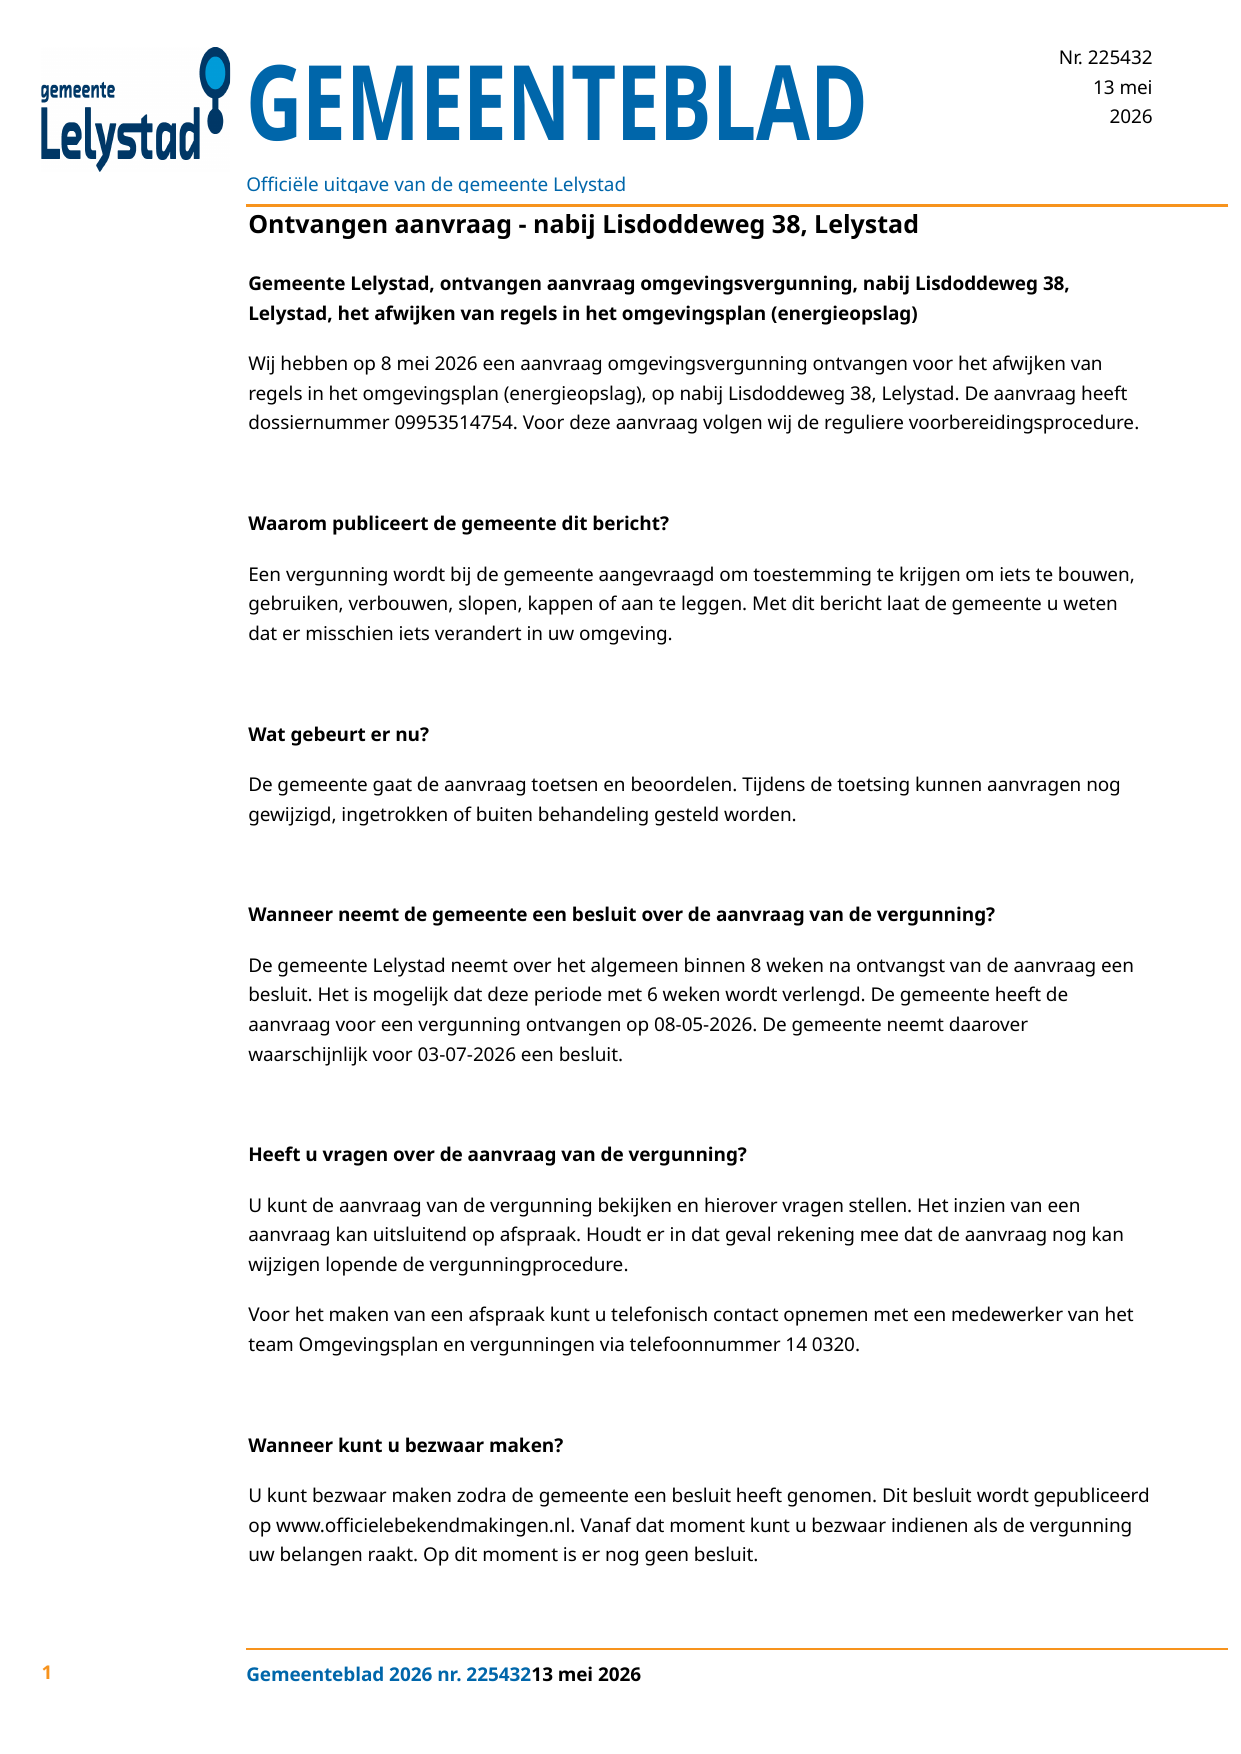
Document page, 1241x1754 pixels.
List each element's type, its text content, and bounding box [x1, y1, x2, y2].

text Wanneer kunt u bezwaar maken? [248, 1432, 1152, 1458]
text Ontvangen aanvraag - nabij Lisdoddeweg 38, Lelystad [248, 207, 1152, 241]
text U kunt bezwaar maken zodra de gemeente een besluit heeft genomen. Dit besluit wordt gepubliceerd op www.officielebekendmakingen.nl. Vanaf dat moment kunt u bezwaar indienen als de vergunning uw belangen raakt. Op dit moment is er nog geen besluit. [248, 1482, 1152, 1567]
text Gemeente Lelystad, ontvangen aanvraag omgevingsvergunning, nabij Lisdoddeweg 38, Lelystad, het afwijken van regels in het omgevingsplan (energieopslag) [248, 270, 1152, 326]
text Voor het maken van een afspraak kunt u telefonisch contact opnemen met een medewerker van het team Omgevingsplan en vergunningen via telefoonnummer 14 0320. [248, 1302, 1152, 1357]
text Wat gebeurt er nu? [248, 721, 1152, 746]
text Waarom publiceert de gemeente dit bericht? [248, 510, 1152, 536]
text Een vergunning wordt bij de gemeente aangevraagd om toestemming te krijgen om iets te bouwen, gebruiken, verbouwen, slopen, kappen of aan te leggen. Met dit bericht laat de gemeente u weten dat er misschien iets verandert in uw omgeving. [248, 561, 1152, 646]
text Wij hebben op 8 mei 2026 een aanvraag omgevingsvergunning ontvangen voor het afwijken van regels in het omgevingsplan (energieopslag), op nabij Lisdoddeweg 38, Lelystad. De aanvraag heeft dossiernummer 09953514754. Voor deze aanvraag volgen wij de reguliere voorbereidingsprocedure. [248, 350, 1152, 435]
text U kunt de aanvraag van de vergunning bekijken en hierover vragen stellen. Het inzien van een aanvraag kan uitsluitend op afspraak. Houdt er in dat geval rekening mee dat de aanvraag nog kan wijzigen lopende de vergunningprocedure. [248, 1192, 1152, 1277]
text De gemeente gaat de aanvraag toetsen en beoordelen. Tijdens de toetsing kunnen aanvragen nog gewijzigd, ingetrokken of buiten behandeling gesteld worden. [248, 771, 1152, 826]
text Wanneer neemt de gemeente een besluit over de aanvraag van de vergunning? [248, 902, 1152, 927]
text De gemeente Lelystad neemt over het algemeen binnen 8 weken na ontvangst van de aanvraag een besluit. Het is mogelijk dat deze periode met 6 weken wordt verlengd. De gemeente heeft de aanvraag voor een vergunning ontvangen op 08-05-2026. De gemeente neemt daarover waarschijnlijk voor 03-07-2026 een besluit. [248, 952, 1152, 1066]
picture [41, 47, 231, 172]
text Heeft u vragen over de aanvraag van de vergunning? [248, 1142, 1152, 1167]
